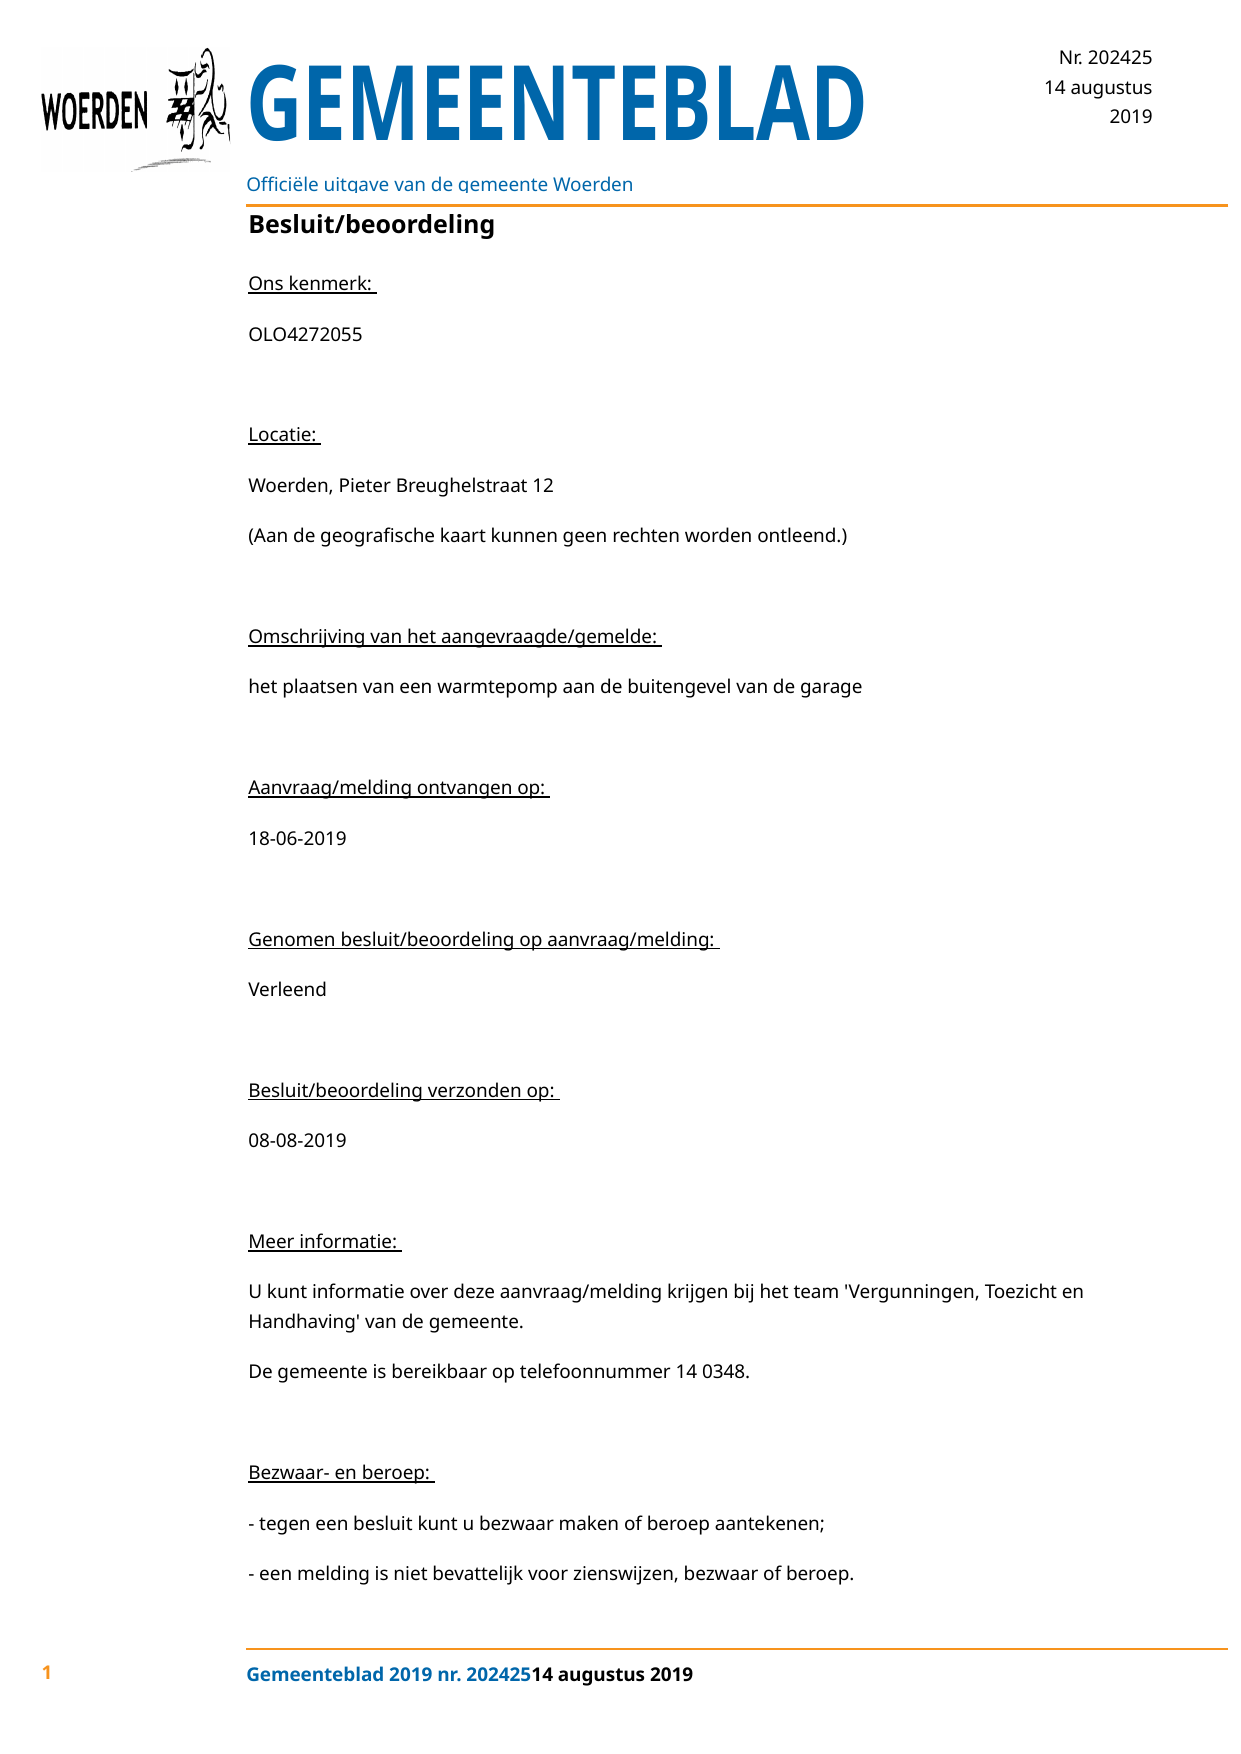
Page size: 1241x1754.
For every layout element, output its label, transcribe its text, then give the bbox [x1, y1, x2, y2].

text U kunt informatie over deze aanvraag/melding krijgen bij het team 'Vergunningen, Toezicht en Handhaving' van de gemeente. [248, 1279, 1152, 1334]
text 08-08-2019 [248, 1127, 1152, 1153]
text Woerden, Pieter Breughelstraat 12 [248, 472, 1152, 498]
text Besluit/beoordeling verzonden op: [248, 1077, 1152, 1103]
text 18-06-2019 [248, 825, 1152, 851]
text Meer informatie: [248, 1228, 1152, 1254]
text - tegen een besluit kunt u bezwaar maken of beroep aantekenen; [248, 1510, 1152, 1536]
text het plaatsen van een warmtepomp aan de buitengevel van de garage [248, 674, 1152, 699]
text OLO4272055 [248, 321, 1152, 346]
text Besluit/beoordeling [248, 207, 1152, 241]
text Omschrijving van het aangevraagde/gemelde: [248, 623, 1152, 649]
text De gemeente is bereikbaar op telefoonnummer 14 0348. [248, 1359, 1152, 1384]
text Bezwaar- en beroep: [248, 1459, 1152, 1485]
text Genomen besluit/beoordeling op aanvraag/melding: [248, 926, 1152, 951]
text Ons kenmerk: [248, 270, 1152, 296]
text (Aan de geografische kaart kunnen geen rechten worden ontleend.) [248, 522, 1152, 548]
text Aanvraag/melding ontvangen op: [248, 774, 1152, 800]
text Verleend [248, 976, 1152, 1002]
text - een melding is niet bevattelijk voor zienswijzen, bezwaar of beroep. [248, 1560, 1152, 1586]
text Locatie: [248, 422, 1152, 447]
picture [41, 47, 231, 172]
